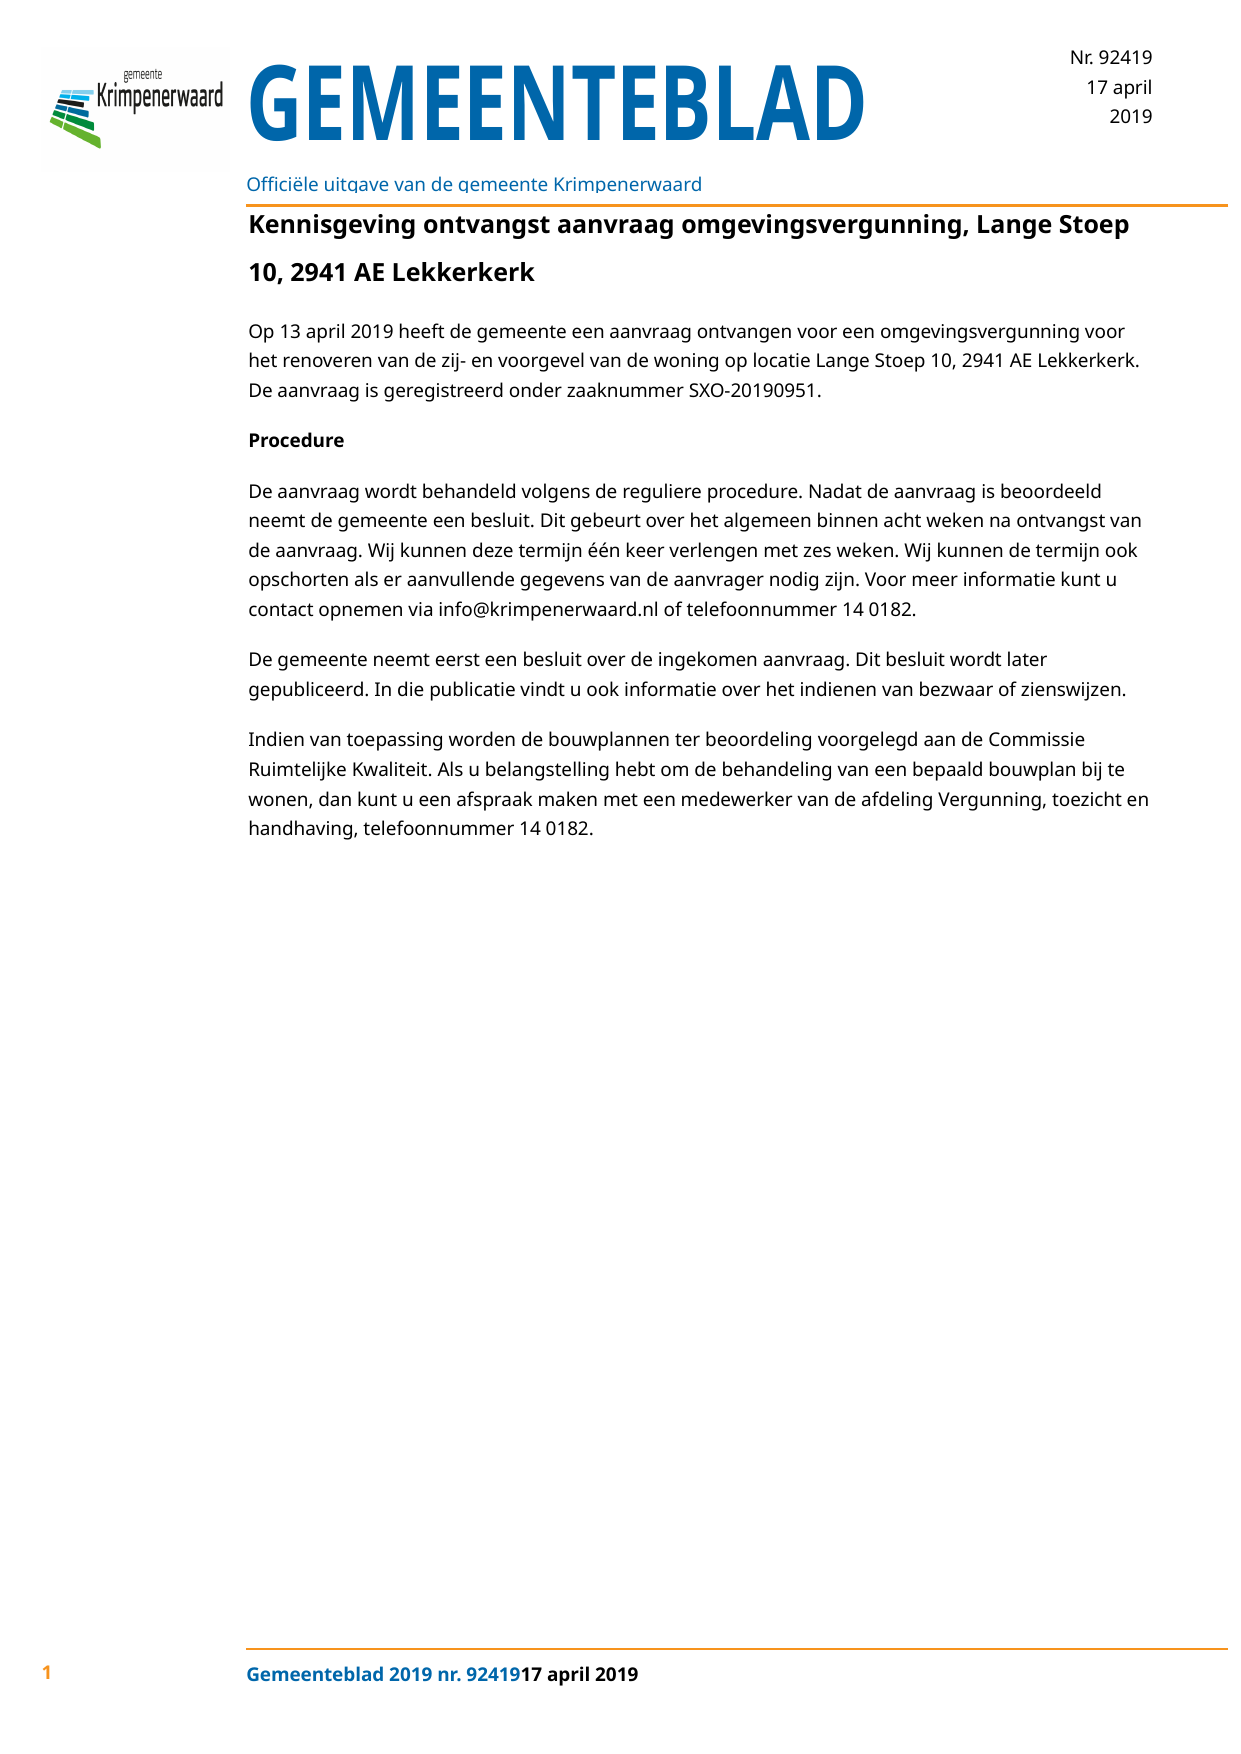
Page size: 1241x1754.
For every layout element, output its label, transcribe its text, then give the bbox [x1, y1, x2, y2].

text De aanvraag wordt behandeld volgens de reguliere procedure. Nadat de aanvraag is beoordeeld neemt de gemeente een besluit. Dit gebeurt over het algemeen binnen acht weken na ontvangst van de aanvraag. Wij kunnen deze termijn één keer verlengen met zes weken. Wij kunnen de termijn ook opschorten als er aanvullende gegevens van de aanvrager nodig zijn. Voor meer informatie kunt u contact opnemen via info@krimpenerwaard.nl of telefoonnummer 14 0182. [248, 478, 1152, 622]
text Procedure [248, 427, 1152, 453]
text Op 13 april 2019 heeft de gemeente een aanvraag ontvangen voor een omgevingsvergunning voor het renoveren van de zij- en voorgevel van de woning op locatie Lange Stoep 10, 2941 AE Lekkerkerk. De aanvraag is geregistreerd onder zaaknummer SXO-20190951. [248, 318, 1152, 403]
picture [41, 47, 231, 172]
text Kennisgeving ontvangst aanvraag omgevingsvergunning, Lange Stoep 10, 2941 AE Lekkerkerk [248, 207, 1152, 288]
text De gemeente neemt eerst een besluit over de ingekomen aanvraag. Dit besluit wordt later gepubliceerd. In die publicatie vindt u ook informatie over het indienen van bezwaar of zienswijzen. [248, 647, 1152, 702]
text Indien van toepassing worden de bouwplannen ter beoordeling voorgelegd aan de Commissie Ruimtelijke Kwaliteit. Als u belangstelling hebt om de behandeling van een bepaald bouwplan bij te wonen, dan kunt u een afspraak maken met een medewerker van de afdeling Vergunning, toezicht en handhaving, telefoonnummer 14 0182. [248, 727, 1152, 841]
